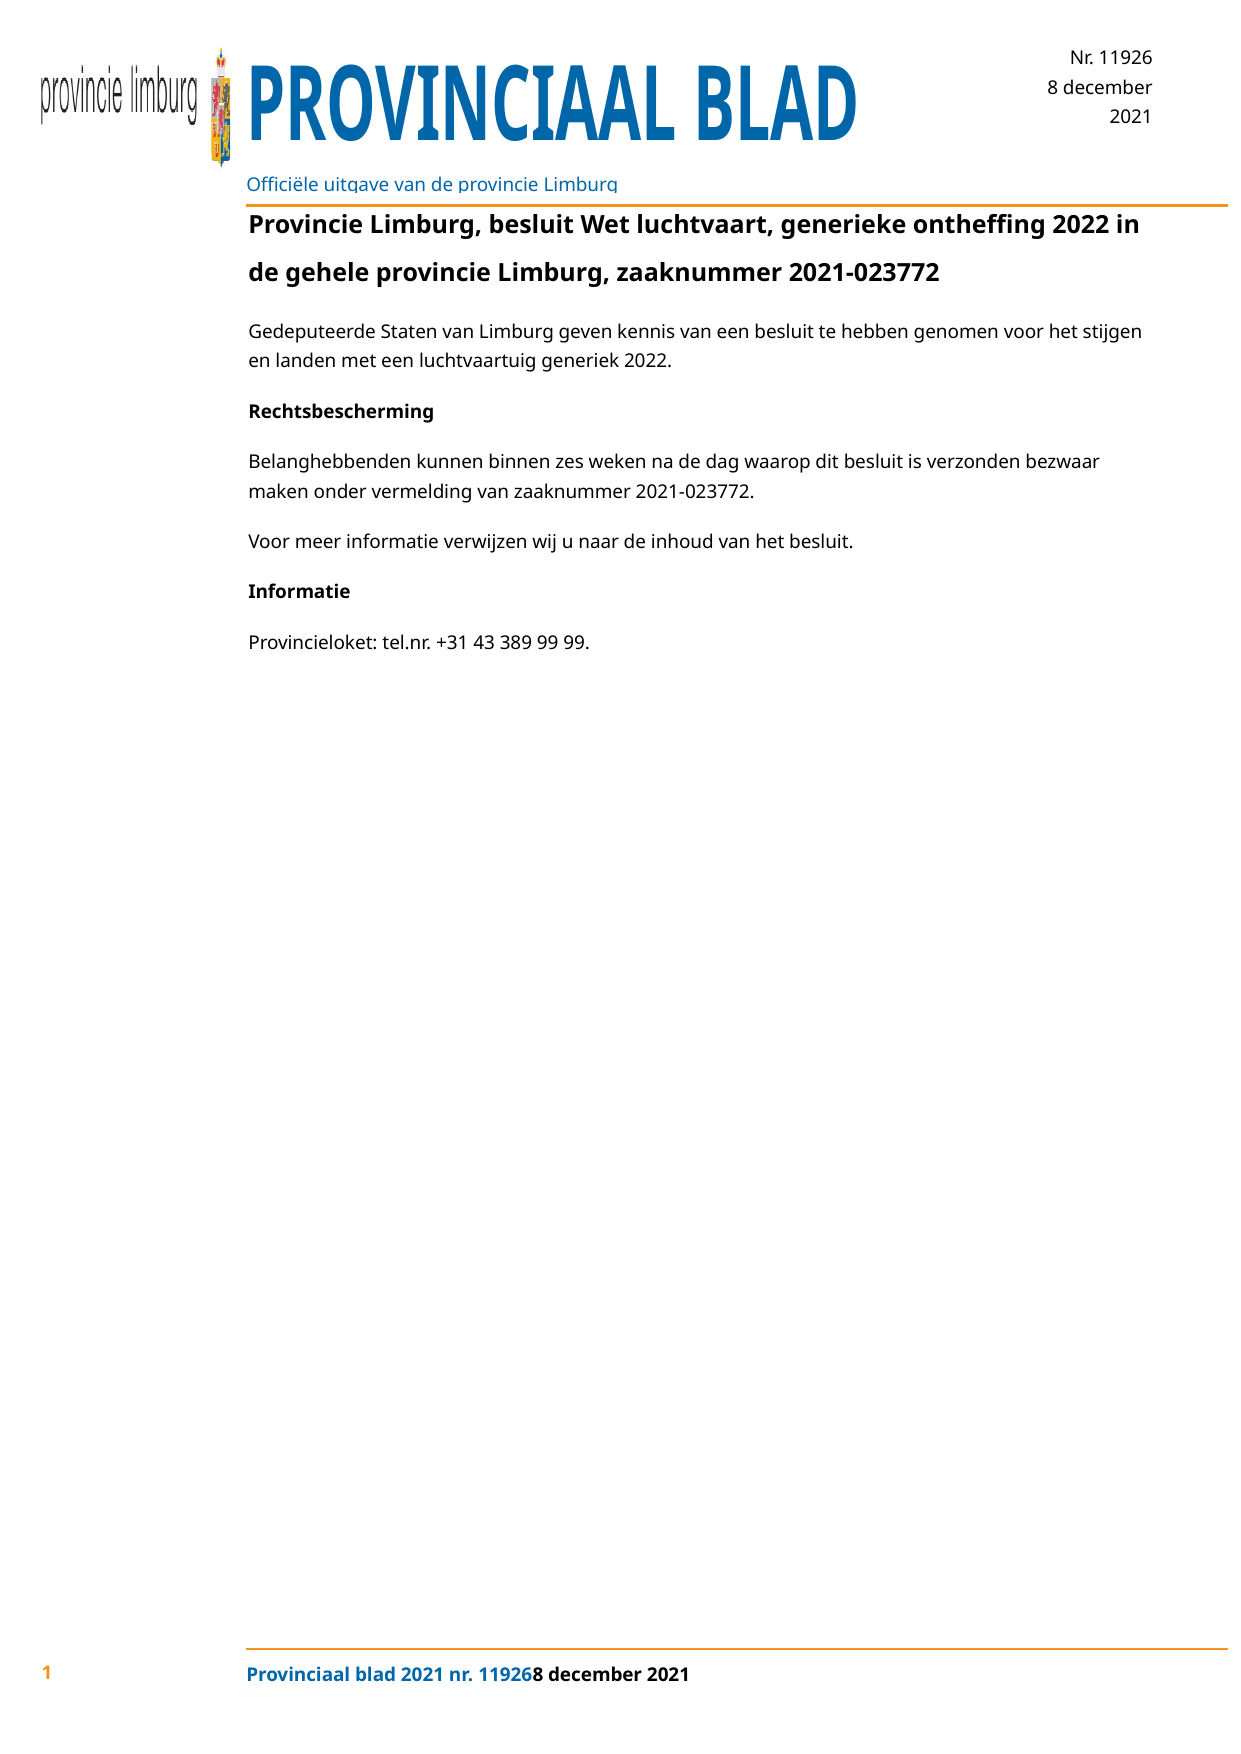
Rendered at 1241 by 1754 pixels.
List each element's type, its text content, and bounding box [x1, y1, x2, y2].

text Provincieloket: tel.nr. +31 43 389 99 99. [248, 629, 1152, 655]
picture [41, 47, 231, 172]
text Provincie Limburg, besluit Wet luchtvaart, generieke ontheffing 2022 in de gehele provincie Limburg, zaaknummer 2021-023772 [248, 207, 1152, 288]
text Belanghebbenden kunnen binnen zes weken na de dag waarop dit besluit is verzonden bezwaar maken onder vermelding van zaaknummer 2021-023772. [248, 448, 1152, 504]
text Voor meer informatie verwijzen wij u naar de inhoud van het besluit. [248, 528, 1152, 554]
text Rechtsbescherming [248, 398, 1152, 424]
text Gedeputeerde Staten van Limburg geven kennis van een besluit te hebben genomen voor het stijgen en landen met een luchtvaartuig generiek 2022. [248, 318, 1152, 373]
text Informatie [248, 579, 1152, 604]
